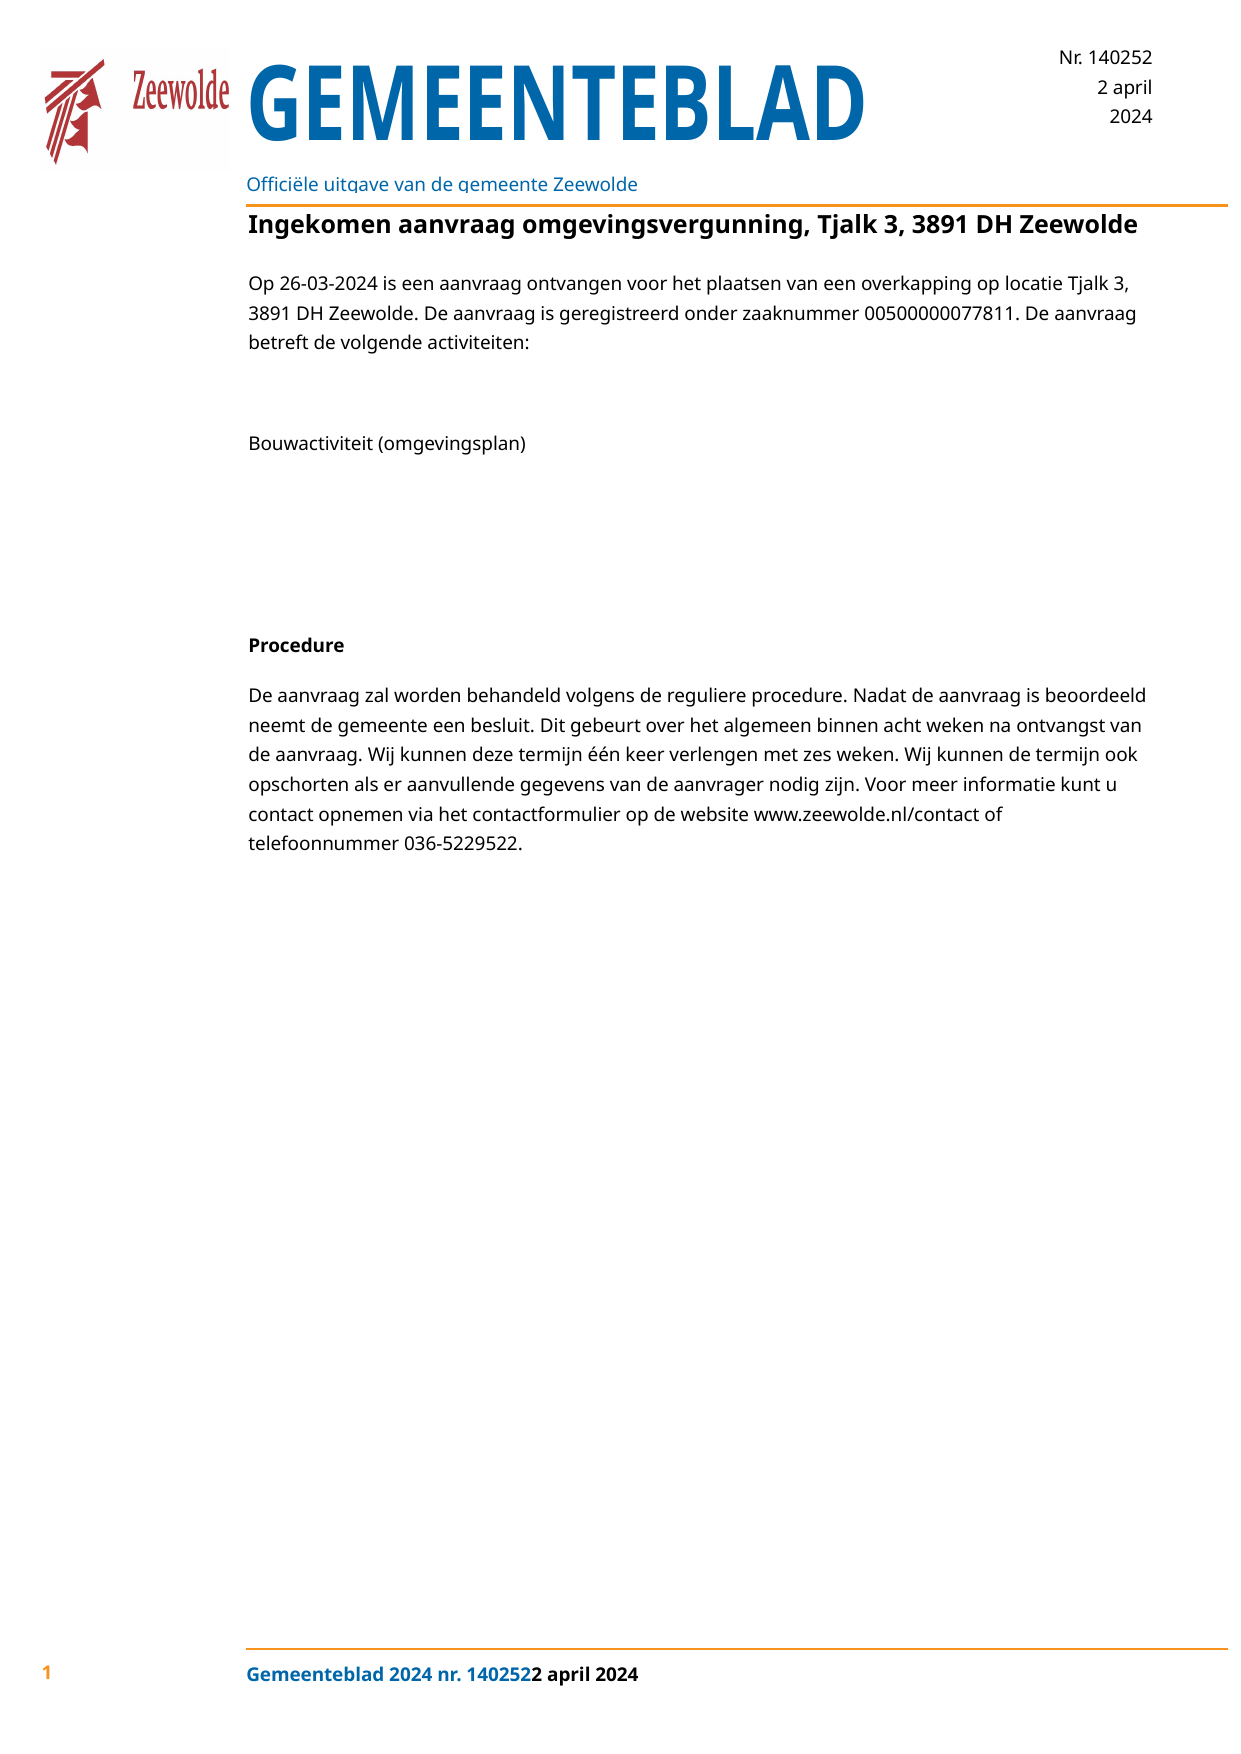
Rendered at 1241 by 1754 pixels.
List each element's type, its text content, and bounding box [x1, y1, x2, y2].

text Bouwactiviteit (omgevingsplan) [248, 430, 1152, 456]
text Procedure [248, 632, 1152, 658]
text Op 26-03-2024 is een aanvraag ontvangen voor het plaatsen van een overkapping op locatie Tjalk 3, 3891 DH Zeewolde. De aanvraag is geregistreerd onder zaaknummer 00500000077811. De aanvraag betreft de volgende activiteiten: [248, 270, 1152, 355]
text De aanvraag zal worden behandeld volgens de reguliere procedure. Nadat de aanvraag is beoordeeld neemt de gemeente een besluit. Dit gebeurt over het algemeen binnen acht weken na ontvangst van de aanvraag. Wij kunnen deze termijn één keer verlengen met zes weken. Wij kunnen de termijn ook opschorten als er aanvullende gegevens van de aanvrager nodig zijn. Voor meer informatie kunt u contact opnemen via het contactformulier op de website www.zeewolde.nl/contact of telefoonnummer 036-5229522. [248, 682, 1152, 856]
picture [41, 47, 231, 172]
text Ingekomen aanvraag omgevingsvergunning, Tjalk 3, 3891 DH Zeewolde [248, 207, 1152, 241]
